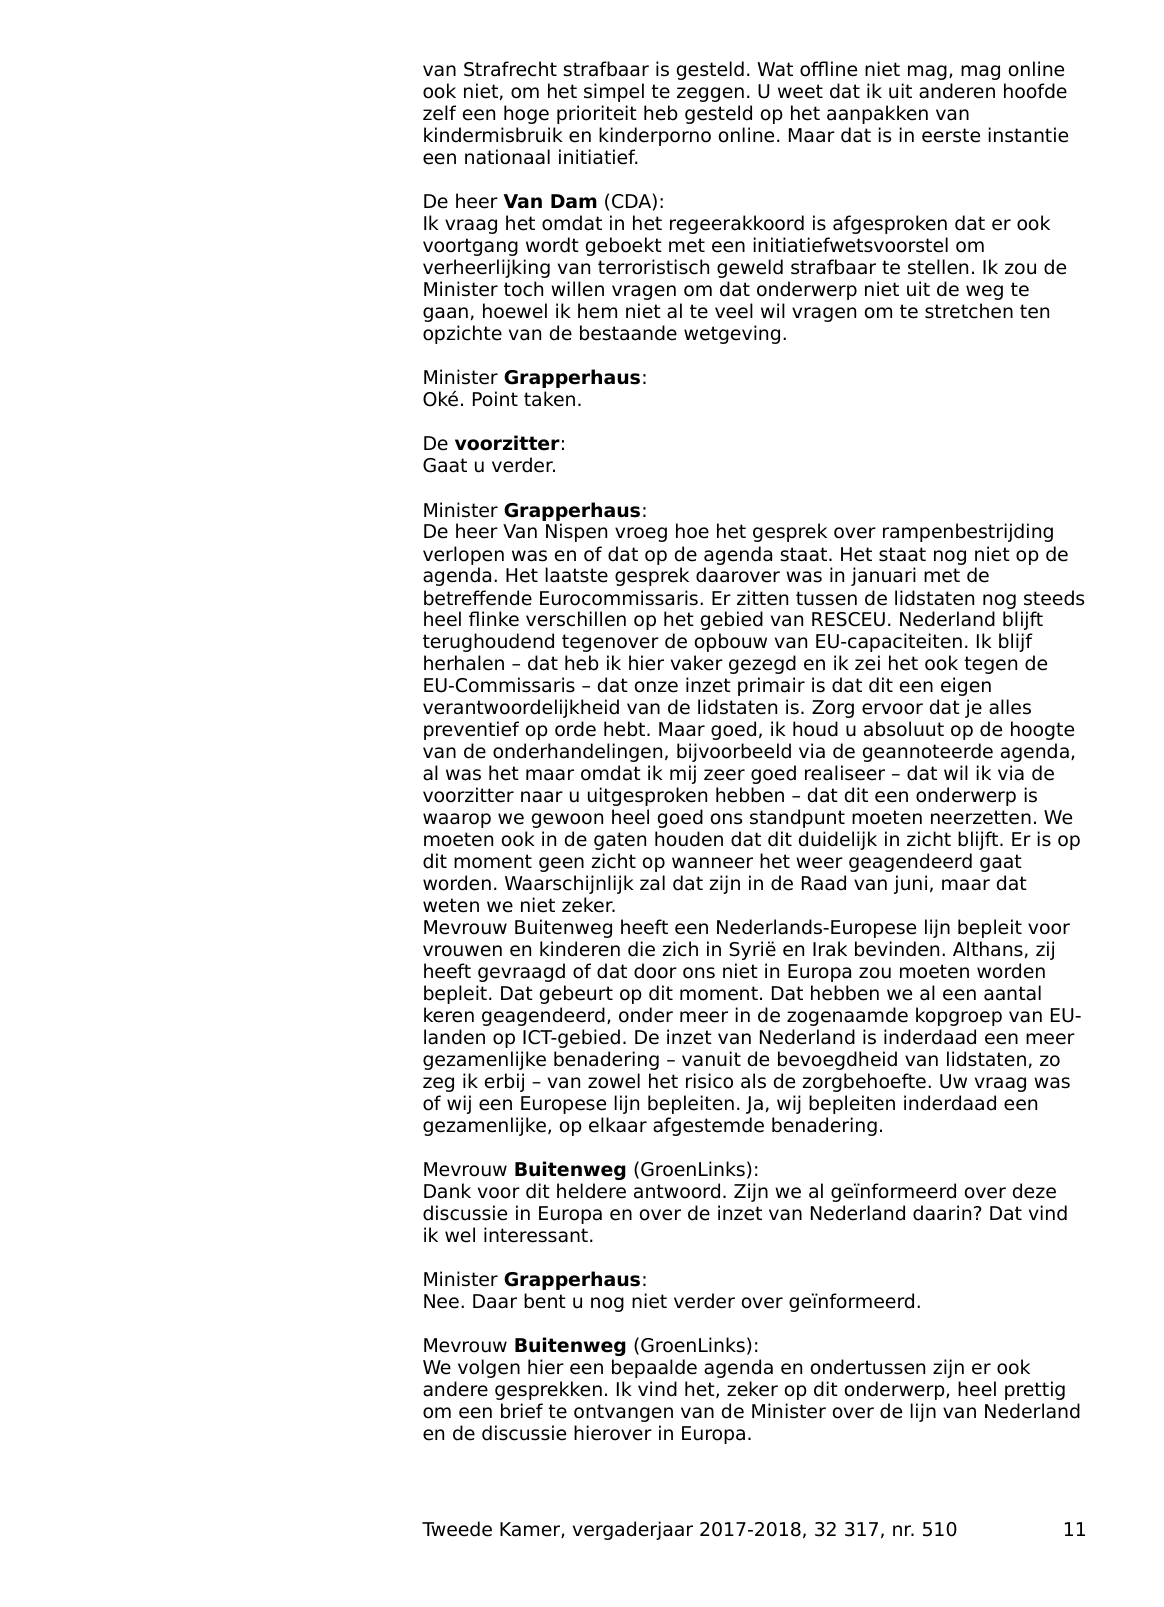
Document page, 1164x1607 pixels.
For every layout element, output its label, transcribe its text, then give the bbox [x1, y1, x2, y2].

text Oké. Point taken. [422, 389, 1087, 411]
text De heer Van Dam (CDA): [422, 191, 1087, 213]
text Mevrouw Buitenweg heeft een Nederlands-Europese lijn bepleit voor vrouwen en kinderen die zich in Syrië en Irak bevinden. Althans, zij heeft gevraagd of dat door ons niet in Europa zou moeten worden bepleit. Dat gebeurt op dit moment. Dat hebben we al een aantal keren geagendeerd, onder meer in de zogenaamde kopgroep van EU-landen op ICT-gebied. De inzet van Nederland is inderdaad een meer gezamenlijke benadering – vanuit de bevoegdheid van lidstaten, zo zeg ik erbij – van zowel het risico als de zorgbehoefte. Uw vraag was of wij een Europese lijn bepleiten. Ja, wij bepleiten inderdaad een gezamenlijke, op elkaar afgestemde benadering. [422, 917, 1087, 1137]
text Gaat u verder. [422, 455, 1087, 477]
text van Strafrecht strafbaar is gesteld. Wat offline niet mag, mag online ook niet, om het simpel te zeggen. U weet dat ik uit anderen hoofde zelf een hoge prioriteit heb gesteld op het aanpakken van kindermisbruik en kinderporno online. Maar dat is in eerste instantie een nationaal initiatief. [422, 59, 1087, 169]
text Mevrouw Buitenweg (GroenLinks): [422, 1335, 1087, 1357]
text Nee. Daar bent u nog niet verder over geïnformeerd. [422, 1291, 1087, 1313]
text Dank voor dit heldere antwoord. Zijn we al geïnformeerd over deze discussie in Europa en over de inzet van Nederland daarin? Dat vind ik wel interessant. [422, 1181, 1087, 1247]
text Mevrouw Buitenweg (GroenLinks): [422, 1159, 1087, 1181]
text Minister Grapperhaus: [422, 367, 1087, 389]
text Ik vraag het omdat in het regeerakkoord is afgesproken dat er ook voortgang wordt geboekt met een initiatiefwetsvoorstel om verheerlijking van terroristisch geweld strafbaar te stellen. Ik zou de Minister toch willen vragen om dat onderwerp niet uit de weg te gaan, hoewel ik hem niet al te veel wil vragen om te stretchen ten opzichte van de bestaande wetgeving. [422, 213, 1087, 345]
text De voorzitter: [422, 433, 1087, 455]
text We volgen hier een bepaalde agenda en ondertussen zijn er ook andere gesprekken. Ik vind het, zeker op dit onderwerp, heel prettig om een brief te ontvangen van de Minister over de lijn van Nederland en de discussie hierover in Europa. [422, 1357, 1087, 1445]
text De heer Van Nispen vroeg hoe het gesprek over rampenbestrijding verlopen was en of dat op de agenda staat. Het staat nog niet op de agenda. Het laatste gesprek daarover was in januari met de betreffende Eurocommissaris. Er zitten tussen de lidstaten nog steeds heel flinke verschillen op het gebied van RESCEU. Nederland blijft terughoudend tegenover de opbouw van EU-capaciteiten. Ik blijf herhalen – dat heb ik hier vaker gezegd en ik zei het ook tegen de EU-Commissaris – dat onze inzet primair is dat dit een eigen verantwoordelijkheid van de lidstaten is. Zorg ervoor dat je alles preventief op orde hebt. Maar goed, ik houd u absoluut op de hoogte van de onderhandelingen, bijvoorbeeld via de geannoteerde agenda, al was het maar omdat ik mij zeer goed realiseer – dat wil ik via de voorzitter naar u uitgesproken hebben – dat dit een onderwerp is waarop we gewoon heel goed ons standpunt moeten neerzetten. We moeten ook in de gaten houden dat dit duidelijk in zicht blijft. Er is op dit moment geen zicht op wanneer het weer geagendeerd gaat worden. Waarschijnlijk zal dat zijn in de Raad van juni, maar dat weten we niet zeker. [422, 521, 1087, 917]
text Minister Grapperhaus: [422, 1269, 1087, 1291]
text Minister Grapperhaus: [422, 499, 1087, 521]
